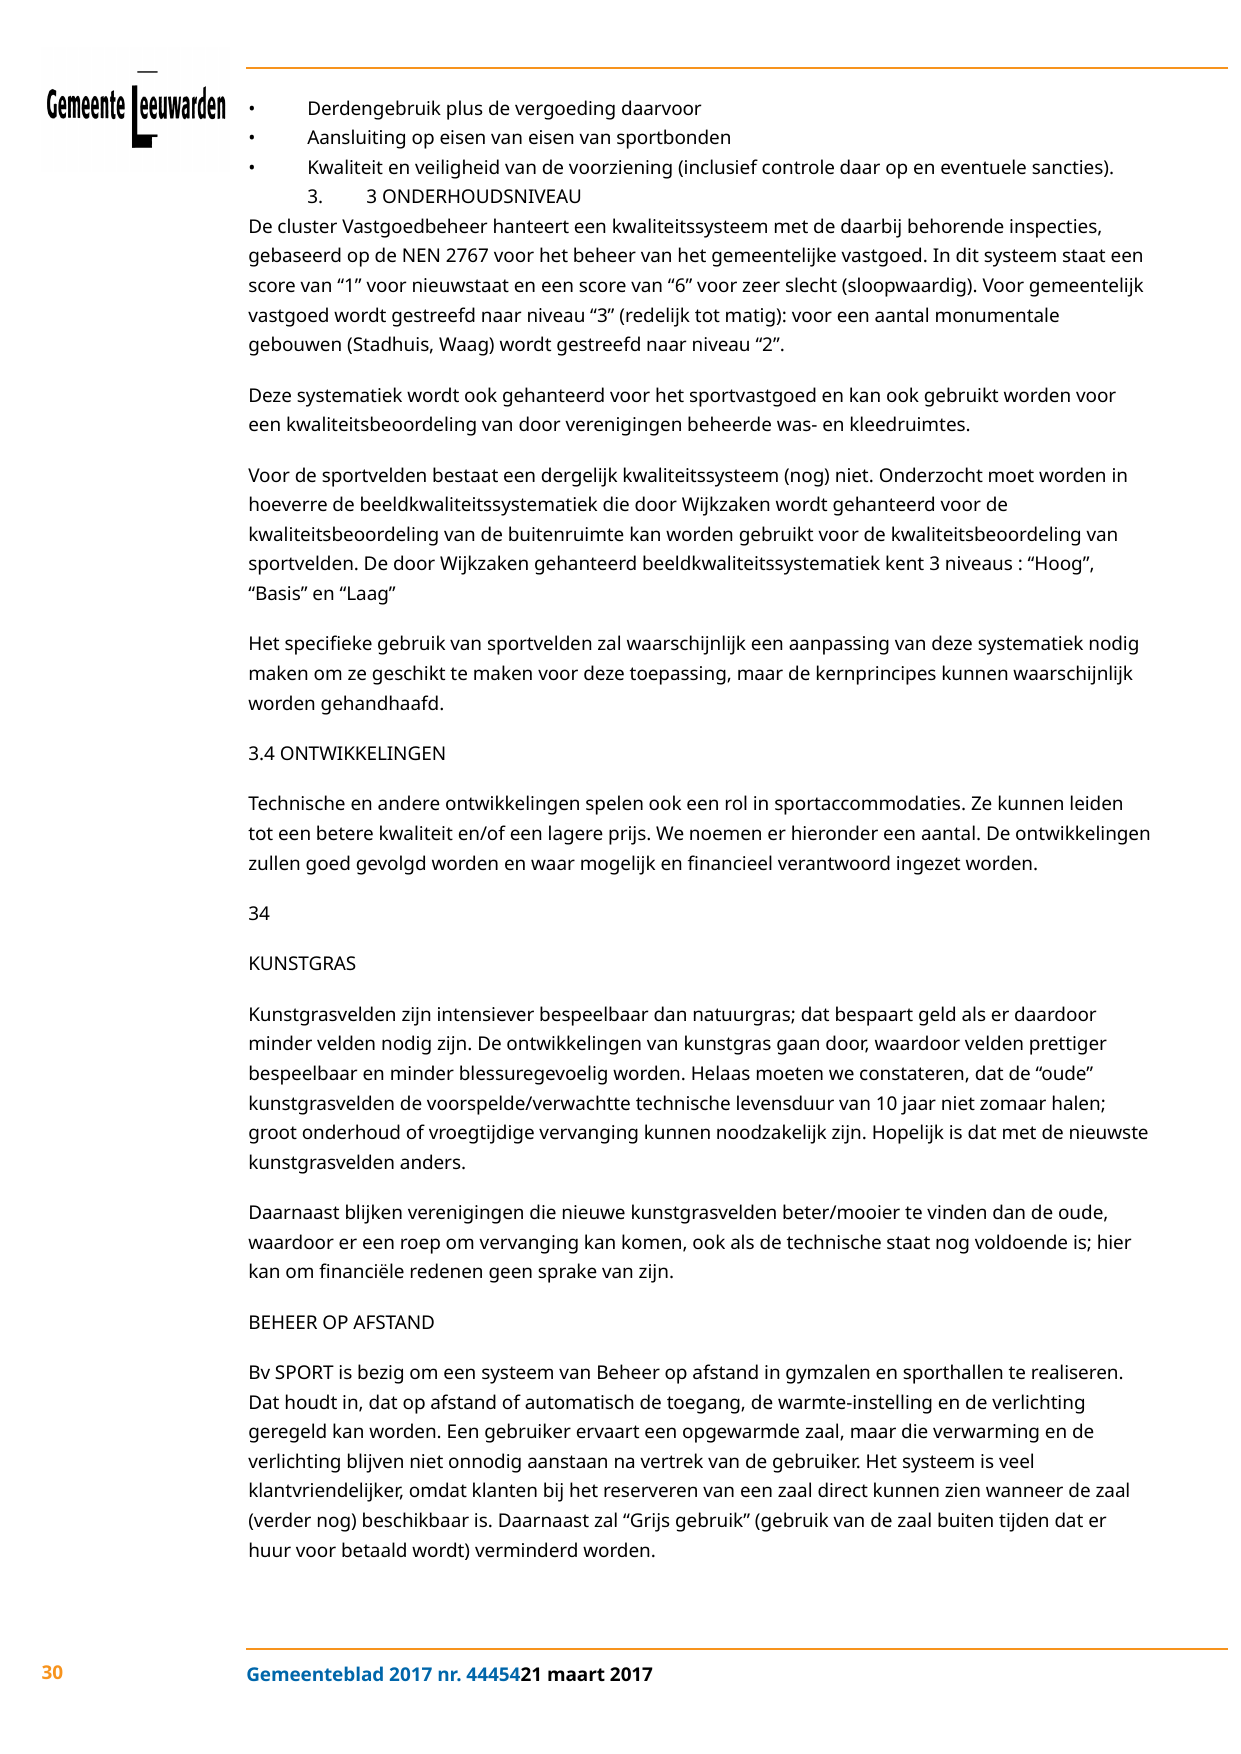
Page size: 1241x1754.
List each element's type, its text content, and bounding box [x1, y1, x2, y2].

text Deze systematiek wordt ook gehanteerd voor het sportvastgoed en kan ook gebruikt worden voor een kwaliteitsbeoordeling van door verenigingen beheerde was- en kleedruimtes. [248, 382, 1152, 437]
list 3 ONDERHOUDSNIVEAU [307, 183, 1152, 209]
list Aansluiting op eisen van eisen van sportbonden [248, 124, 1152, 150]
picture [41, 47, 231, 172]
text De cluster Vastgoedbeheer hanteert een kwaliteitssysteem met de daarbij behorende inspecties, gebaseerd op de NEN 2767 voor het beheer van het gemeentelijke vastgoed. In dit systeem staat een score van “1” voor nieuwstaat en een score van “6” voor zeer slecht (sloopwaardig). Voor gemeentelijk vastgoed wordt gestreefd naar niveau “3” (redelijk tot matig): voor een aantal monumentale gebouwen (Stadhuis, Waag) wordt gestreefd naar niveau “2”. [248, 213, 1152, 357]
text 3.4 ONTWIKKELINGEN [248, 740, 1152, 766]
text Technische en andere ontwikkelingen spelen ook een rol in sportaccommodaties. Ze kunnen leiden tot een betere kwaliteit en/of een lagere prijs. We noemen er hieronder een aantal. De ontwikkelingen zullen goed gevolgd worden en waar mogelijk en financieel verantwoord ingezet worden. [248, 791, 1152, 876]
list Kwaliteit en veiligheid van de voorziening (inclusief controle daar op en eventuele sancties). [248, 154, 1152, 180]
text Voor de sportvelden bestaat een dergelijk kwaliteitssysteem (nog) niet. Onderzocht moet worden in hoeverre de beeldkwaliteitssystematiek die door Wijkzaken wordt gehanteerd voor de kwaliteitsbeoordeling van de buitenruimte kan worden gebruikt voor de kwaliteitsbeoordeling van sportvelden. De door Wijkzaken gehanteerd beeldkwaliteitssystematiek kent 3 niveaus : “Hoog”, “Basis” en “Laag” [248, 462, 1152, 606]
text Daarnaast blijken verenigingen die nieuwe kunstgrasvelden beter/mooier te vinden dan de oude, waardoor er een roep om vervanging kan komen, ook als de technische staat nog voldoende is; hier kan om financiële redenen geen sprake van zijn. [248, 1199, 1152, 1284]
list Derdengebruik plus de vergoeding daarvoor [248, 95, 1152, 121]
text 34 [248, 900, 1152, 926]
text Het specifieke gebruik van sportvelden zal waarschijnlijk een aanpassing van deze systematiek nodig maken om ze geschikt te maken voor deze toepassing, maar de kernprincipes kunnen waarschijnlijk worden gehandhaafd. [248, 631, 1152, 716]
text BEHEER OP AFSTAND [248, 1309, 1152, 1335]
text Kunstgrasvelden zijn intensiever bespeelbaar dan natuurgras; dat bespaart geld als er daardoor minder velden nodig zijn. De ontwikkelingen van kunstgras gaan door, waardoor velden prettiger bespeelbaar en minder blessuregevoelig worden. Helaas moeten we constateren, dat de “oude” kunstgrasvelden de voorspelde/verwachtte technische levensduur van 10 jaar niet zomaar halen; groot onderhoud of vroegtijdige vervanging kunnen noodzakelijk zijn. Hopelijk is dat met de nieuwste kunstgrasvelden anders. [248, 1001, 1152, 1175]
text Bv SPORT is bezig om een systeem van Beheer op afstand in gymzalen en sporthallen te realiseren. Dat houdt in, dat op afstand of automatisch de toegang, de warmte-instelling en de verlichting geregeld kan worden. Een gebruiker ervaart een opgewarmde zaal, maar die verwarming en de verlichting blijven niet onnodig aanstaan na vertrek van de gebruiker. Het systeem is veel klantvriendelijker, omdat klanten bij het reserveren van een zaal direct kunnen zien wanneer de zaal (verder nog) beschikbaar is. Daarnaast zal “Grijs gebruik” (gebruik van de zaal buiten tijden dat er huur voor betaald wordt) verminderd worden. [248, 1359, 1152, 1563]
text KUNSTGRAS [248, 951, 1152, 976]
